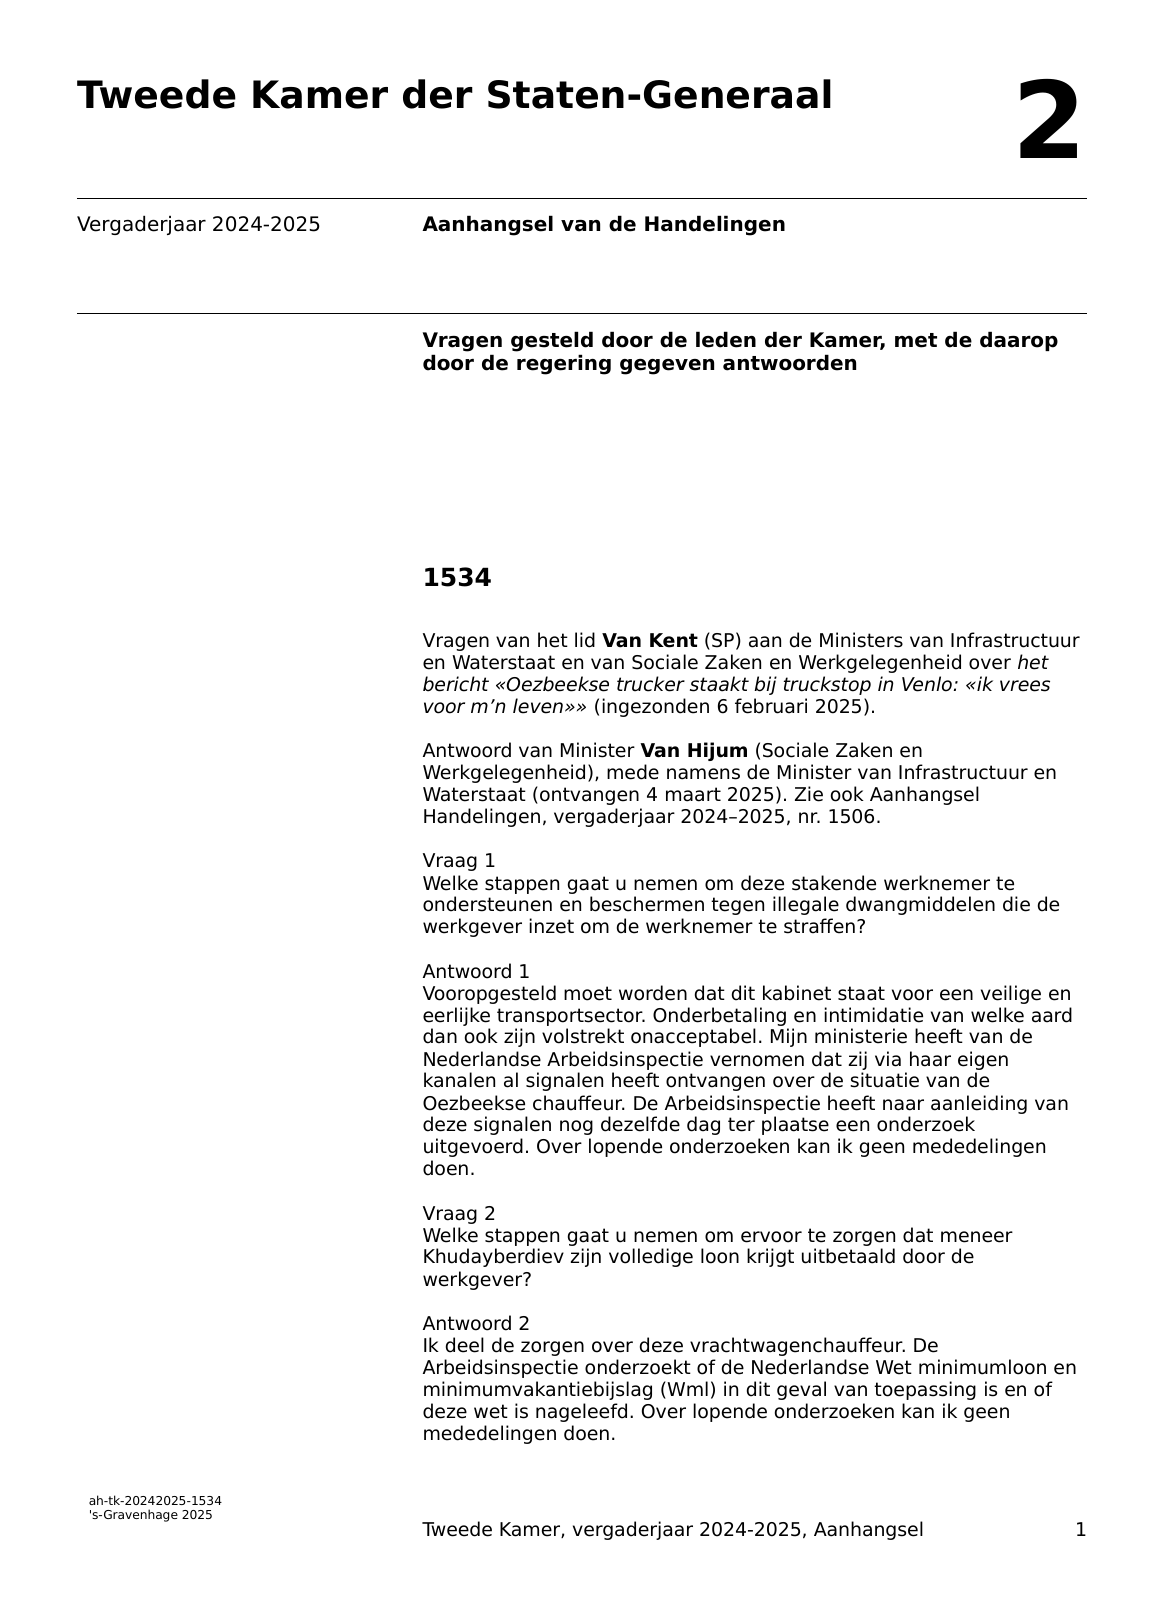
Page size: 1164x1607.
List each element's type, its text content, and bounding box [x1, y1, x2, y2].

text Antwoord van Minister Van Hijum (Sociale Zaken en Werkgelegenheid), mede namens de Minister van Infrastructuur en Waterstaat (ontvangen 4 maart 2025). Zie ook Aanhangsel Handelingen, vergaderjaar 2024–2025, nr. 1506. [422, 740, 1087, 828]
text 1534 [422, 563, 1087, 592]
table_header Tweede Kamer der Staten-Generaal [77, 59, 886, 198]
text Vraag 1 [422, 850, 1087, 872]
text Welke stappen gaat u nemen om ervoor te zorgen dat meneer Khudayberdiev zijn volledige loon krijgt uitbetaald door de werkgever? [422, 1224, 1087, 1290]
text Antwoord 1 [422, 961, 1087, 982]
text Antwoord 2 [422, 1313, 1087, 1334]
text ah-tk-20242025-1534 [88, 1494, 323, 1508]
table_cell Aanhangsel van de Handelingen [422, 199, 1087, 313]
text Welke stappen gaat u nemen om deze stakende werknemer te ondersteunen en beschermen tegen illegale dwangmiddelen die de werkgever inzet om de werknemer te straffen? [422, 872, 1087, 938]
text 's-Gravenhage 2025 [88, 1508, 323, 1522]
text Ik deel de zorgen over deze vrachtwagenchauffeur. De Arbeidsinspectie onderzoekt of de Nederlandse Wet minimumloon en minimumvakantiebijslag (Wml) in dit geval van toepassing is en of deze wet is nageleefd. Over lopende onderzoeken kan ik geen mededelingen doen. [422, 1334, 1087, 1444]
table_cell [77, 314, 422, 375]
text Vraag 2 [422, 1202, 1087, 1224]
table_header 2 [886, 59, 1087, 198]
text Vooropgesteld moet worden dat dit kabinet staat voor een veilige en eerlijke transportsector. Onderbetaling en intimidatie van welke aard dan ook zijn volstrekt onacceptabel. Mijn ministerie heeft van de Nederlandse Arbeidsinspectie vernomen dat zij via haar eigen kanalen al signalen heeft ontvangen over de situatie van de Oezbeekse chauffeur. De Arbeidsinspectie heeft naar aanleiding van deze signalen nog dezelfde dag ter plaatse een onderzoek uitgevoerd. Over lopende onderzoeken kan ik geen mededelingen doen. [422, 982, 1087, 1180]
table_cell Vragen gesteld door de leden der Kamer, met de daarop door de regering gegeven antwoorden [422, 314, 1087, 375]
table_cell Vergaderjaar 2024-2025 [77, 199, 422, 313]
text Vragen van het lid Van Kent (SP) aan de Ministers van Infrastructuur en Waterstaat en van Sociale Zaken en Werkgelegenheid over het bericht «Oezbeekse trucker staakt bij truckstop in Venlo: «ik vrees voor m’n leven»» (ingezonden 6 februari 2025). [422, 630, 1087, 718]
